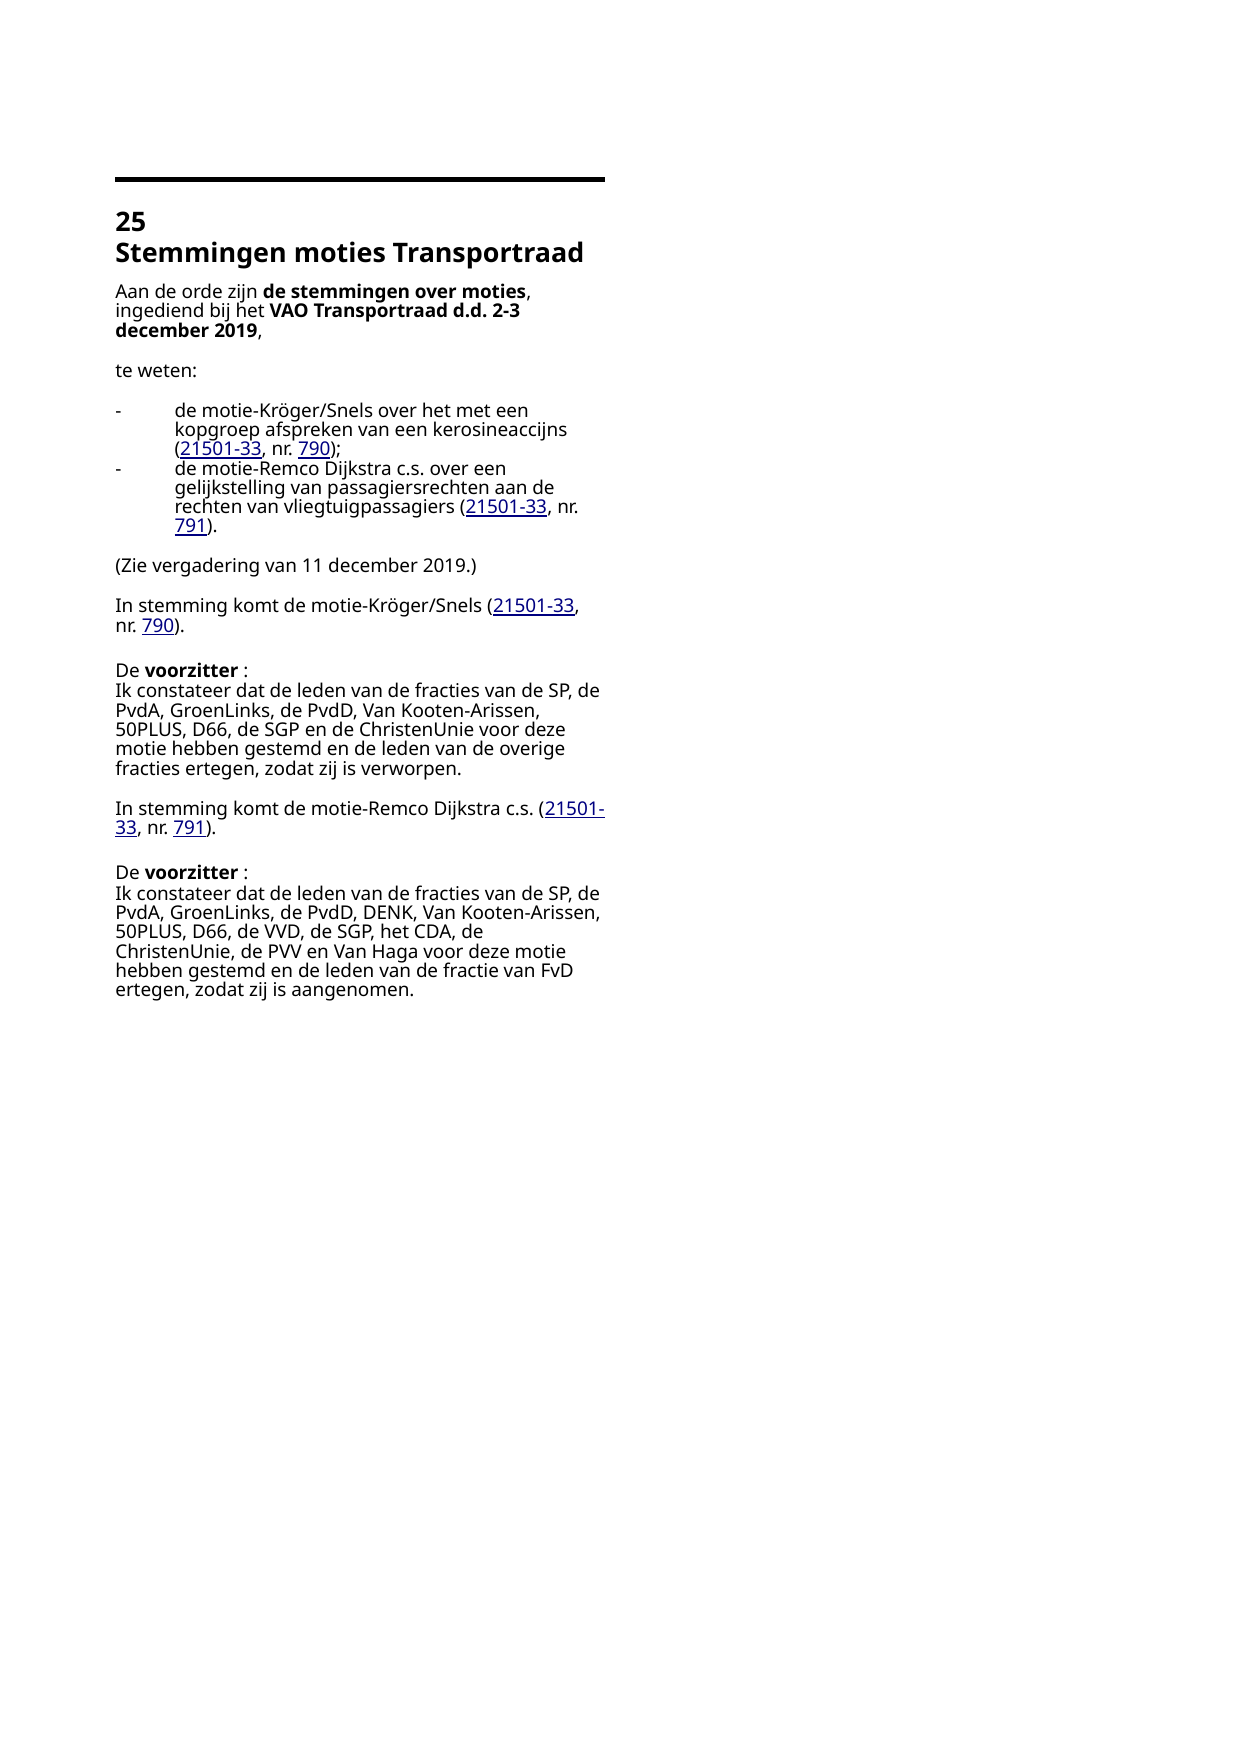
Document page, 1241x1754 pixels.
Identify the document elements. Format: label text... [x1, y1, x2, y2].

text 25 [115, 203, 605, 239]
text Ik constateer dat de leden van de fracties van de SP, de PvdA, GroenLinks, de PvdD, DENK, Van Kooten-Arissen, 50PLUS, D66, de VVD, de SGP, het CDA, de ChristenUnie, de PVV en Van Haga voor deze motie hebben gestemd en de leden van de fractie van FvD ertegen, zodat zij is aangenomen. [115, 885, 605, 1000]
text Stemmingen moties Transportraad [115, 239, 605, 283]
text De voorzitter : [115, 657, 605, 682]
text Ik constateer dat de leden van de fracties van de SP, de PvdA, GroenLinks, de PvdD, Van Kooten-Arissen, 50PLUS, D66, de SGP en de ChristenUnie voor deze motie hebben gestemd en de leden van de overige fracties ertegen, zodat zij is verworpen. [115, 682, 605, 779]
text (Zie vergadering van 11 december 2019.) [115, 557, 605, 577]
text In stemming komt de motie-Remco Dijkstra c.s. (21501-33, nr. 791). [115, 800, 605, 838]
text De voorzitter : [115, 859, 605, 885]
list de motie-Kröger/Snels over het met een kopgroep afspreken van een kerosineaccijns (21501-33, nr. 790); [115, 402, 605, 459]
text Aan de orde zijn de stemmingen over moties, ingediend bij het VAO Transportraad d.d. 2-3 december 2019, [115, 283, 605, 341]
text In stemming komt de motie-Kröger/Snels (21501-33, nr. 790). [115, 597, 605, 636]
text te weten: [115, 362, 605, 381]
list de motie-Remco Dijkstra c.s. over een gelijkstelling van passagiersrechten aan de rechten van vliegtuigpassagiers (21501-33, nr. 791). [115, 459, 605, 537]
